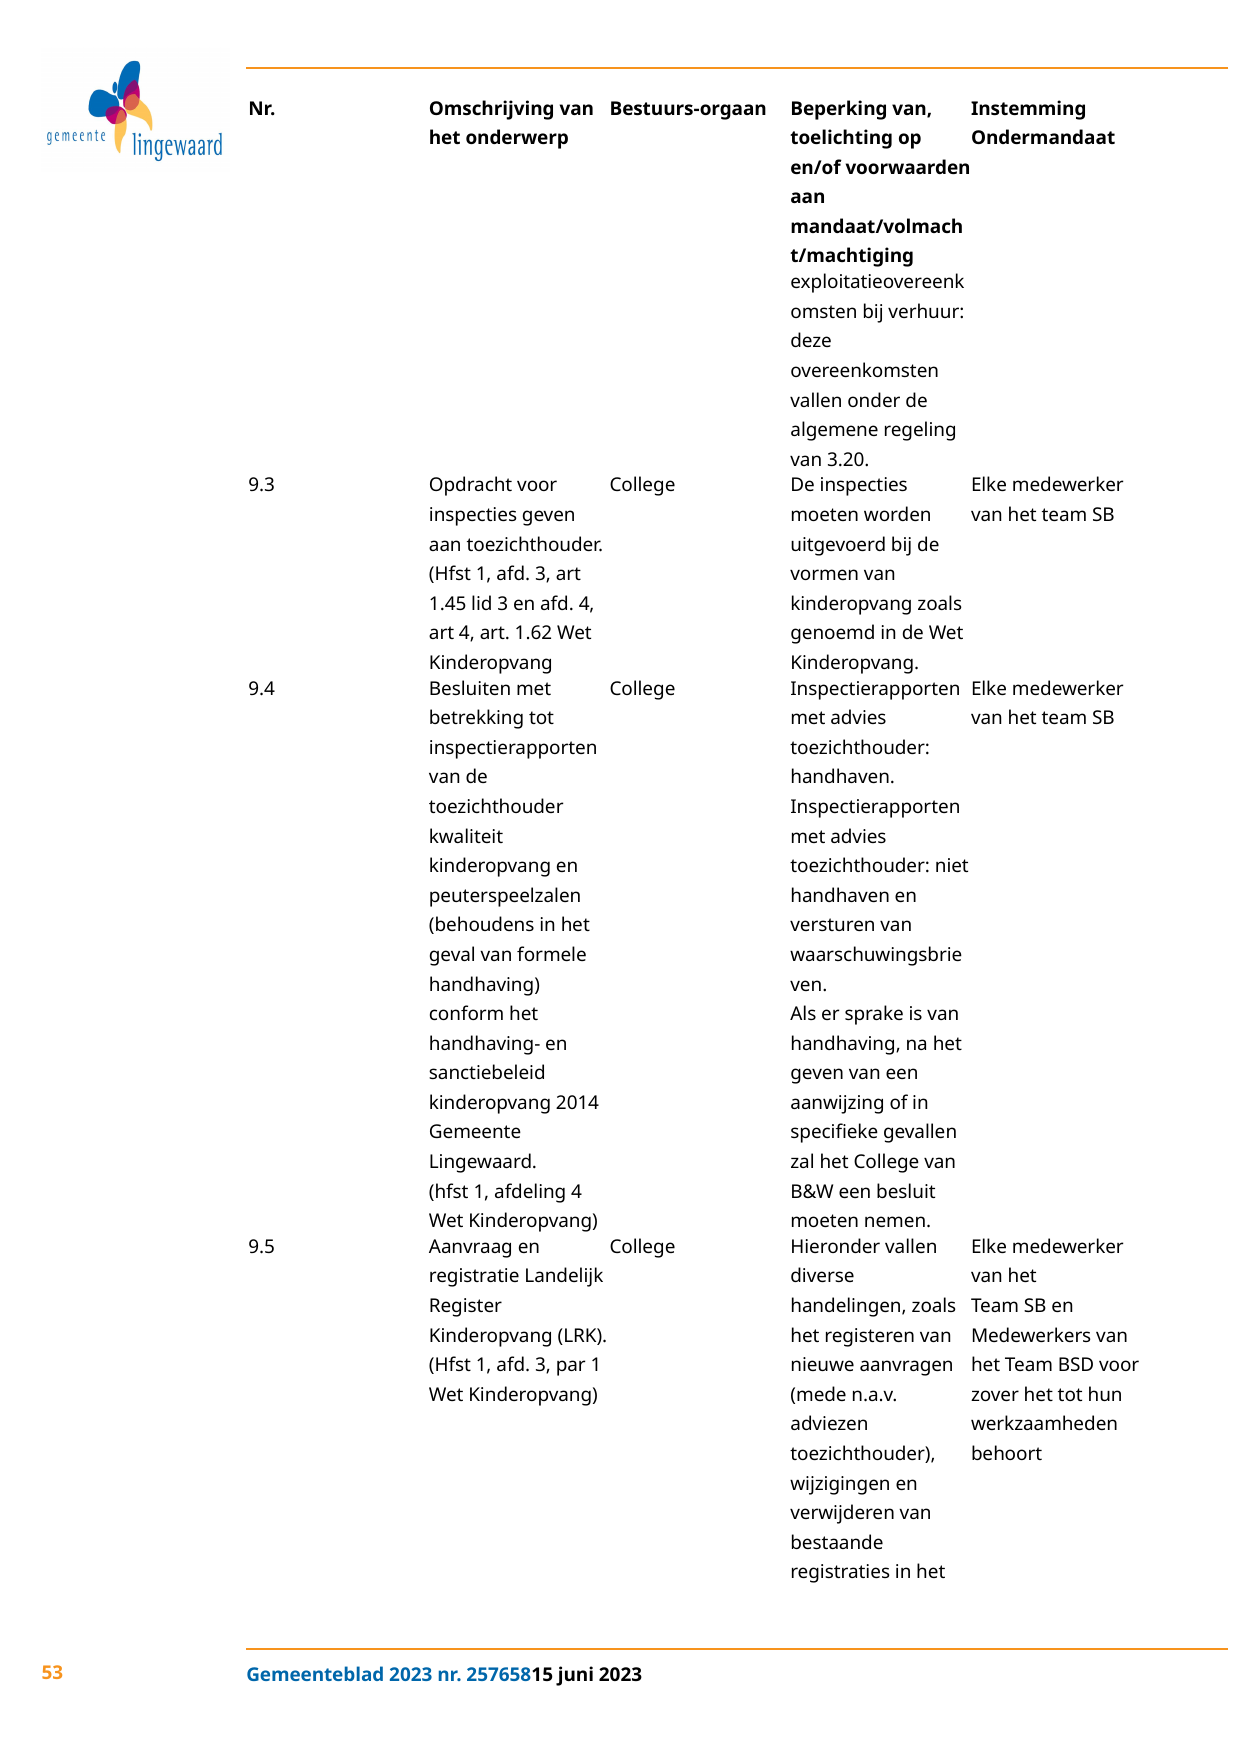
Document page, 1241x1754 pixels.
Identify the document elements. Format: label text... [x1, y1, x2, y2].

table_header Omschrijving van het onderwerp [429, 95, 609, 268]
table_cell Aanvraag en registratie Landelijk Register Kinderopvang (LRK). (Hfst 1, afd. 3, par 1 Wet Kinderopvang) [429, 1233, 609, 1584]
table_cell [609, 269, 790, 472]
table_cell 9.4 [248, 675, 429, 1233]
table_cell Elke medewerker van het team SB [971, 472, 1152, 675]
table_cell [248, 269, 429, 472]
table_cell [429, 269, 609, 472]
table_cell 9.5 [248, 1233, 429, 1584]
table_cell Hieronder vallen diverse handelingen, zoals het registeren van nieuwe aanvragen (mede n.a.v. adviezen toezichthouder), wijzigingen en verwijderen van bestaande registraties in het [790, 1233, 971, 1584]
table_cell Elke medewerker van het team SB [971, 675, 1152, 1233]
table_cell Elke medewerker van het Team SB en Medewerkers van het Team BSD voor zover het tot hun werkzaamheden behoort [971, 1233, 1152, 1584]
table_cell exploitatieovereenkomsten bij verhuur: deze overeenkomsten vallen onder de algemene regeling van 3.20. [790, 269, 971, 472]
table_cell Inspectierapporten met advies toezichthouder: handhaven. Inspectierapporten met advies toezichthouder: niet handhaven en versturen van waarschuwingsbrieven. Als er sprake is van handhaving, na het geven van een aanwijzing of in specifieke gevallen zal het College van B&W een besluit moeten nemen. [790, 675, 971, 1233]
table_header Beperking van, toelichting op en/of voorwaarden aan mandaat/volmacht/machtiging [790, 95, 971, 268]
table_cell College [609, 1233, 790, 1584]
table_cell [971, 269, 1152, 472]
table_cell College [609, 675, 790, 1233]
table_cell College [609, 472, 790, 675]
table_header Instemming Ondermandaat [971, 95, 1152, 268]
table_cell Besluiten met betrekking tot inspectierapporten van de toezichthouder kwaliteit kinderopvang en peuterspeelzalen (behoudens in het geval van formele handhaving) conform het handhaving- en sanctiebeleid kinderopvang 2014 Gemeente Lingewaard. (hfst 1, afdeling 4 Wet Kinderopvang) [429, 675, 609, 1233]
table_cell De inspecties moeten worden uitgevoerd bij de vormen van kinderopvang zoals genoemd in de Wet Kinderopvang. [790, 472, 971, 675]
picture [41, 47, 231, 172]
table_cell 9.3 [248, 472, 429, 675]
table_header Nr. [248, 95, 429, 268]
table_cell Opdracht voor inspecties geven aan toezichthouder. (Hfst 1, afd. 3, art 1.45 lid 3 en afd. 4, art 4, art. 1.62 Wet Kinderopvang [429, 472, 609, 675]
table_header Bestuurs-orgaan [609, 95, 790, 268]
